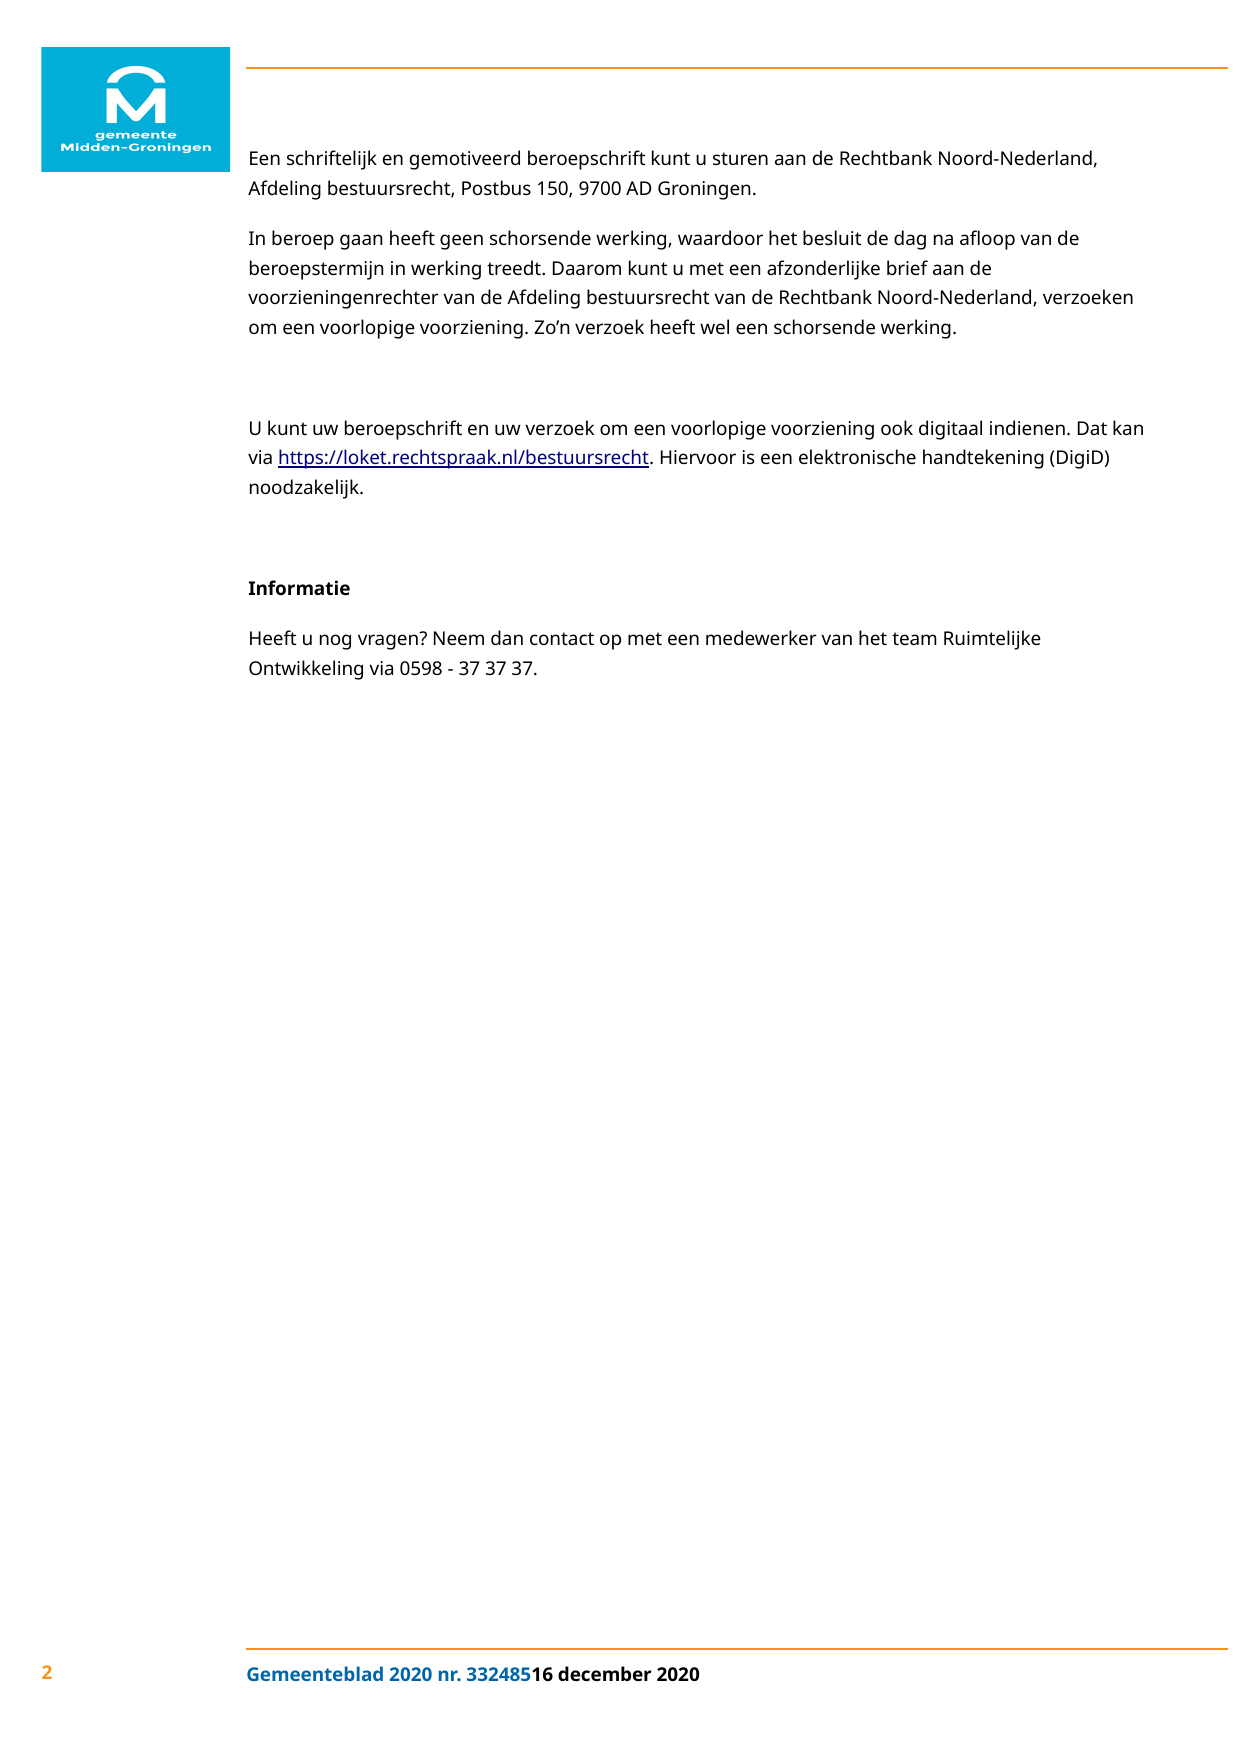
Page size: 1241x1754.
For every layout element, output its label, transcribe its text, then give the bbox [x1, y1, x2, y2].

text Informatie [248, 575, 1152, 601]
picture [184, 146, 190, 153]
picture [107, 89, 165, 122]
text U kunt uw beroepschrift en uw verzoek om een voorlopige voorziening ook digitaal indienen. Dat kan via https://loket.rechtspraak.nl/bestuursrecht. Hiervoor is een elektronische handtekening (DigiD) noodzakelijk. [248, 415, 1152, 500]
text Heeft u nog vragen? Neem dan contact op met een medewerker van het team Ruimtelijke Ontwikkeling via 0598 - 37 37 37. [248, 625, 1152, 681]
text Een schriftelijk en gemotiveerd beroepschrift kunt u sturen aan de Rechtbank Noord-Nederland, Afdeling bestuursrecht, Postbus 150, 9700 AD Groningen. [248, 145, 1152, 201]
picture [108, 66, 164, 82]
text In beroep gaan heeft geen schorsende werking, waardoor het besluit de dag na afloop van de beroepstermijn in werking treedt. Daarom kunt u met een afzonderlijke brief aan de voorzieningenrechter van de Afdeling bestuursrecht van de Rechtbank Noord-Nederland, verzoeken om een voorlopige voorziening. Zo’n verzoek heeft wel een schorsende werking. [248, 225, 1152, 340]
